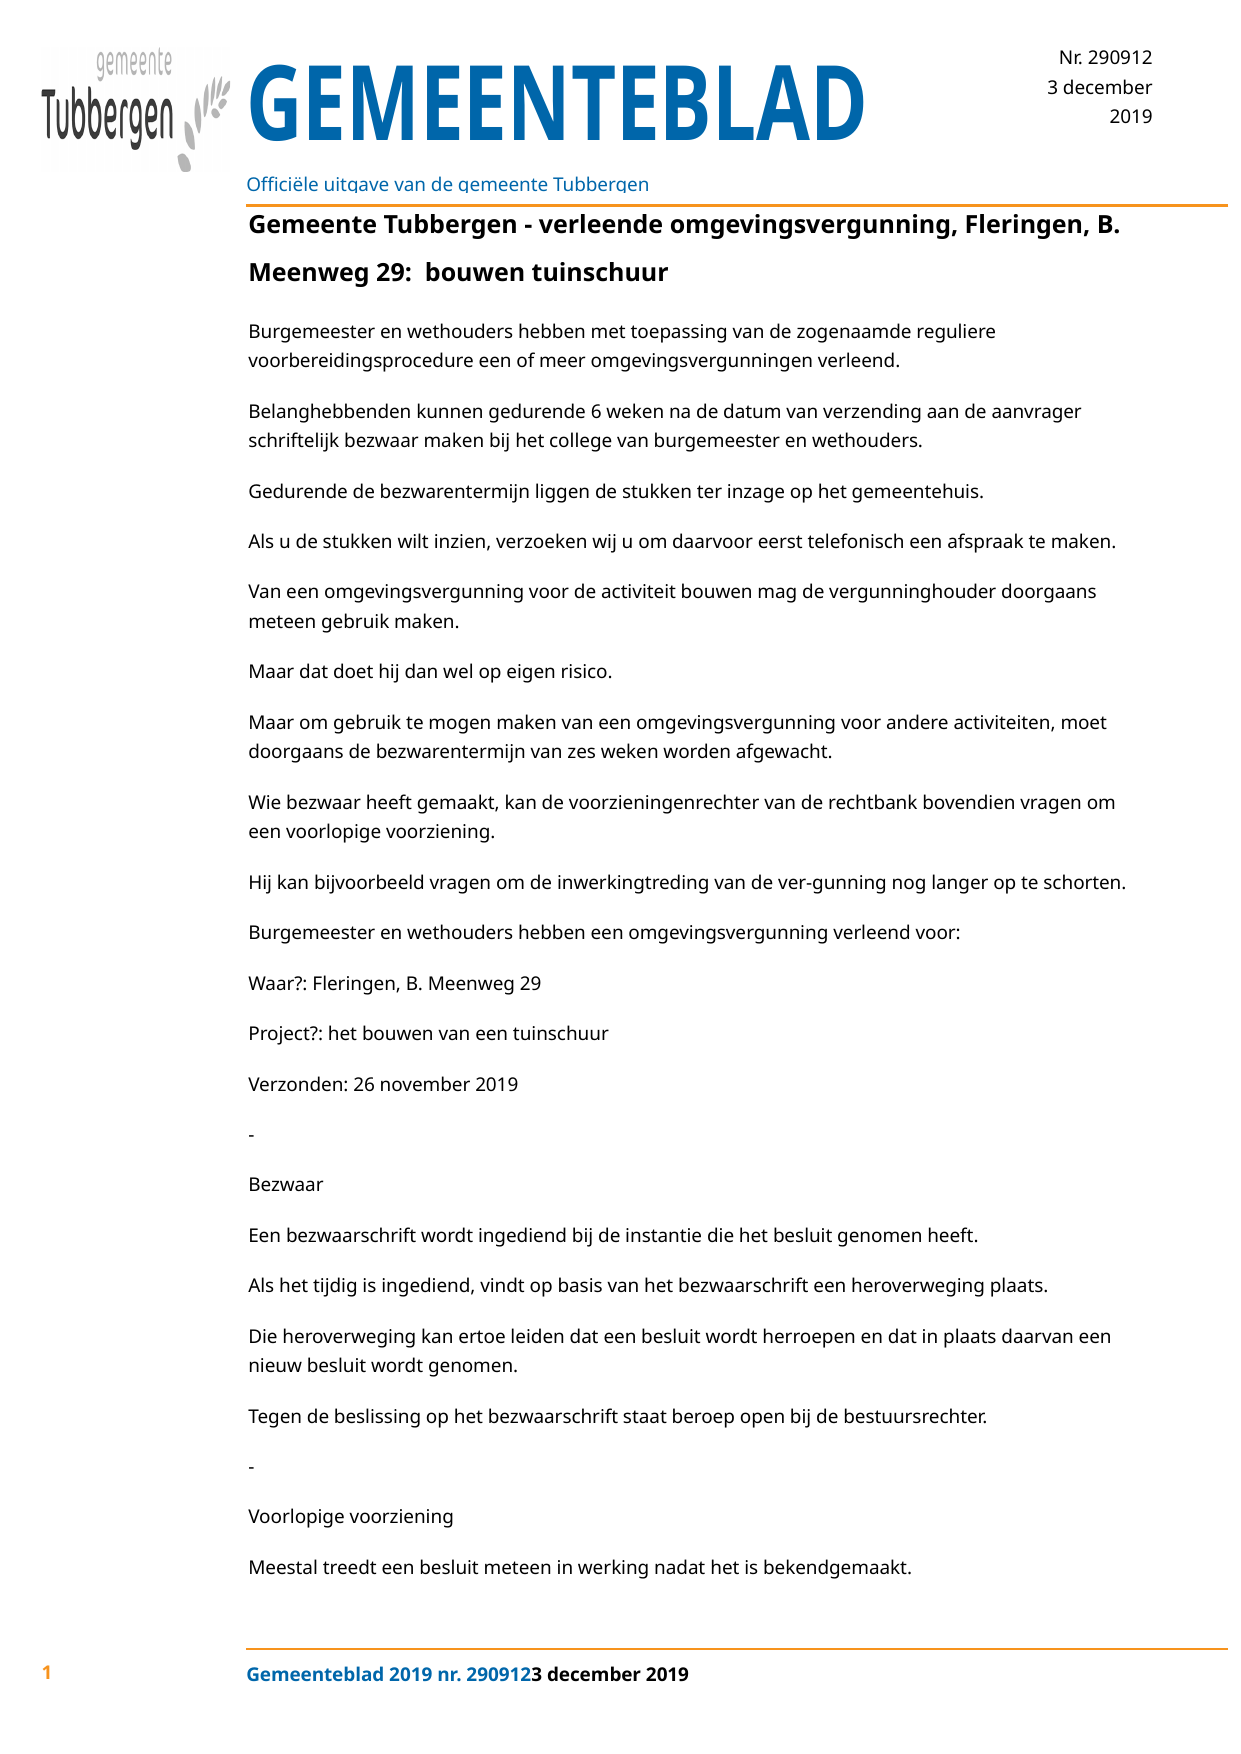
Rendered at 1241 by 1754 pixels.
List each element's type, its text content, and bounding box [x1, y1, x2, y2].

text Wie bezwaar heeft gemaakt, kan de voorzieningenrechter van de rechtbank bovendien vragen om een voorlopige voorziening. [248, 789, 1152, 844]
text Van een omgevingsvergunning voor de activiteit bouwen mag de vergunninghouder doorgaans meteen gebruik maken. [248, 579, 1152, 634]
text Project?: het bouwen van een tuinschuur [248, 1020, 1152, 1046]
text Burgemeester en wethouders hebben met toepassing van de zogenaamde reguliere voorbereidingsprocedure een of meer omgevingsvergunningen verleend. [248, 318, 1152, 373]
text Voorlopige voorziening [248, 1504, 1152, 1529]
text Tegen de beslissing op het bezwaarschrift staat beroep open bij de bestuursrechter. [248, 1403, 1152, 1429]
text Maar dat doet hij dan wel op eigen risico. [248, 659, 1152, 684]
text Burgemeester en wethouders hebben een omgevingsvergunning verleend voor: [248, 919, 1152, 945]
text Bezwaar [248, 1172, 1152, 1197]
text Waar?: Fleringen, B. Meenweg 29 [248, 970, 1152, 996]
text Als het tijdig is ingediend, vindt op basis van het bezwaarschrift een heroverweging plaats. [248, 1272, 1152, 1298]
text Een bezwaarschrift wordt ingediend bij de instantie die het besluit genomen heeft. [248, 1222, 1152, 1248]
text Verzonden: 26 november 2019 [248, 1071, 1152, 1097]
text Gemeente Tubbergen - verleende omgevingsvergunning, Fleringen, B. Meenweg 29: bouwen tuinschuur [248, 207, 1152, 288]
text - [248, 1453, 1152, 1479]
text Maar om gebruik te mogen maken van een omgevingsvergunning voor andere activiteiten, moet doorgaans de bezwarentermijn van zes weken worden afgewacht. [248, 709, 1152, 764]
text Gedurende de bezwarentermijn liggen de stukken ter inzage op het gemeentehuis. [248, 478, 1152, 504]
text - [248, 1121, 1152, 1147]
text Meestal treedt een besluit meteen in werking nadat het is bekendgemaakt. [248, 1554, 1152, 1580]
text Belanghebbenden kunnen gedurende 6 weken na de datum van verzending aan de aanvrager schriftelijk bezwaar maken bij het college van burgemeester en wethouders. [248, 398, 1152, 453]
text Als u de stukken wilt inzien, verzoeken wij u om daarvoor eerst telefonisch een afspraak te maken. [248, 528, 1152, 554]
text Die heroverweging kan ertoe leiden dat een besluit wordt herroepen en dat in plaats daarvan een nieuw besluit wordt genomen. [248, 1323, 1152, 1378]
picture [41, 47, 231, 172]
text Hij kan bijvoorbeeld vragen om de inwerkingtreding van de ver-gunning nog langer op te schorten. [248, 869, 1152, 895]
